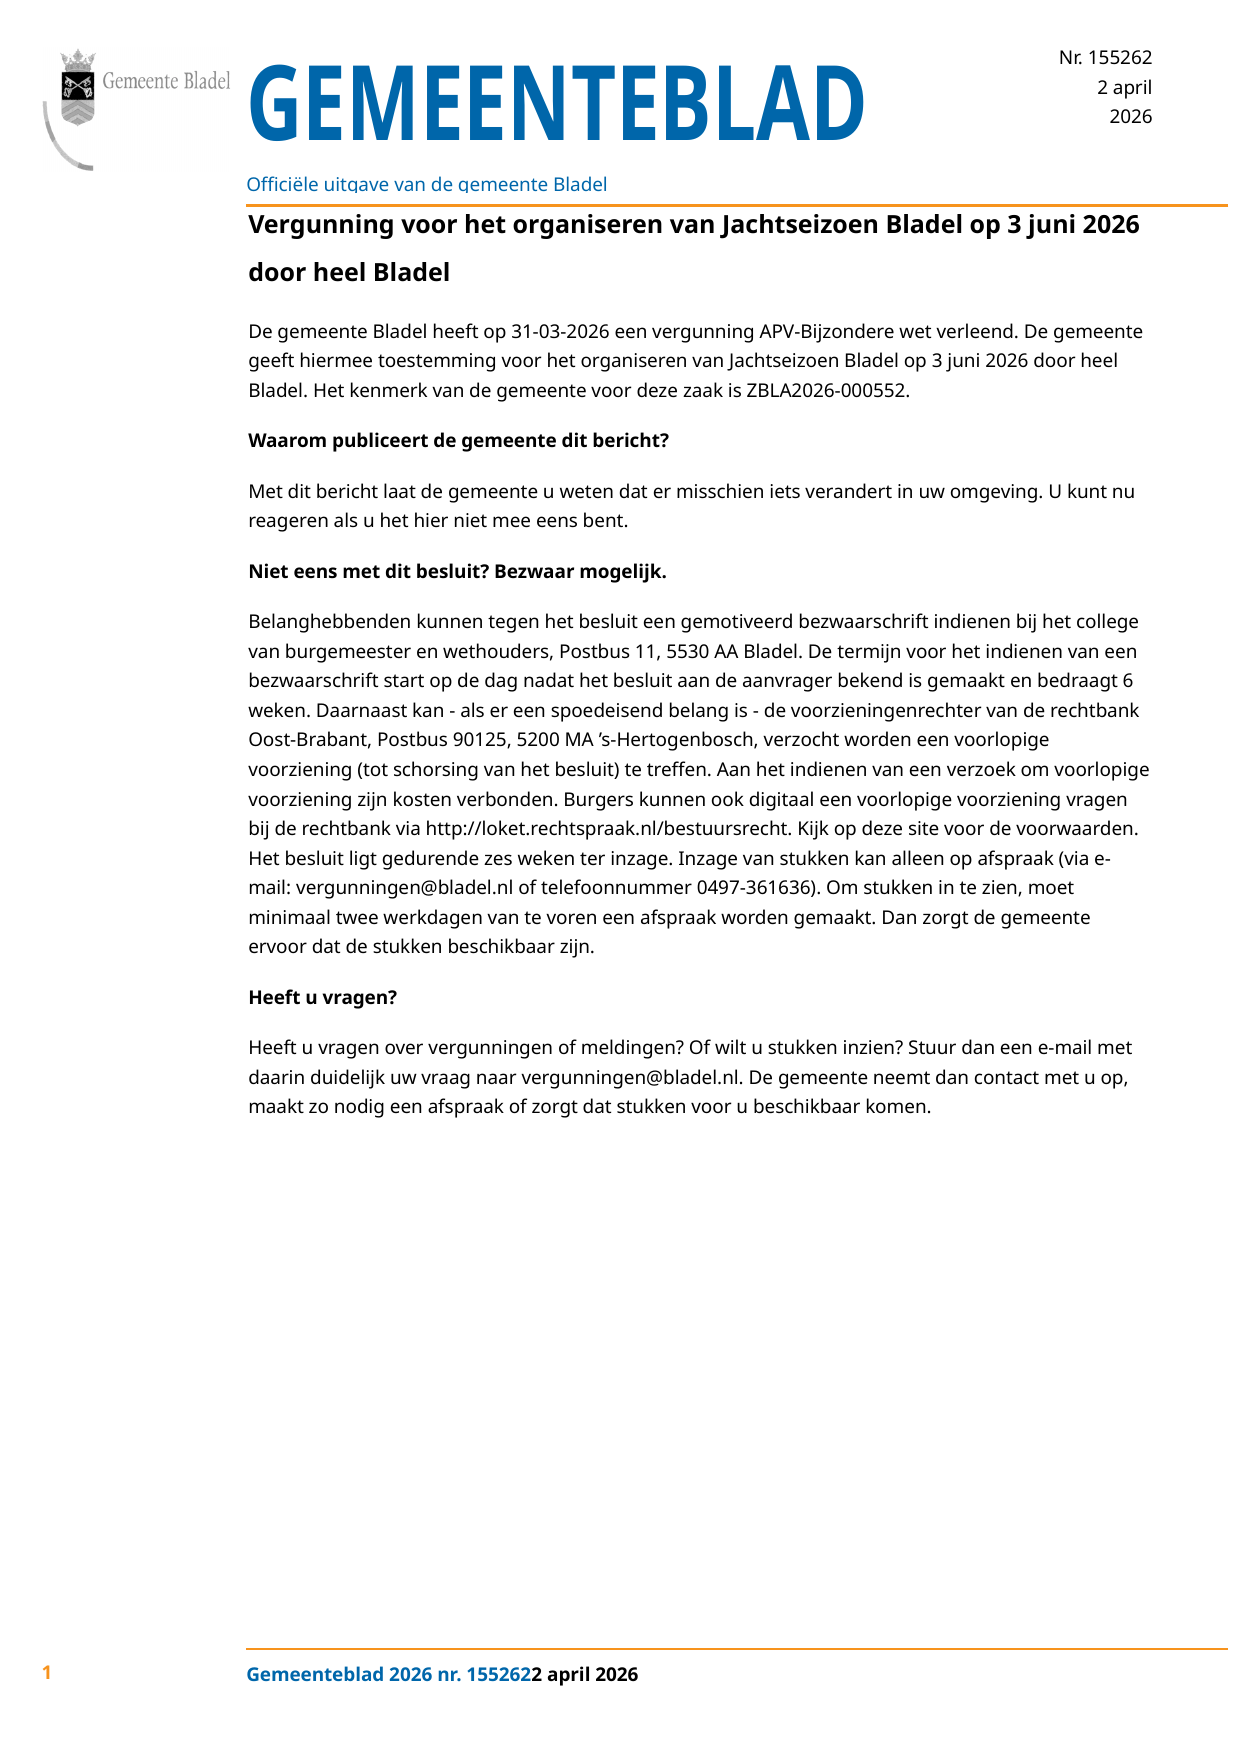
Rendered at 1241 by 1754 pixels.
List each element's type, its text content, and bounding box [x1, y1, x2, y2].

text Niet eens met dit besluit? Bezwaar mogelijk. [248, 558, 1152, 584]
text Heeft u vragen? [248, 984, 1152, 1010]
text Met dit bericht laat de gemeente u weten dat er misschien iets verandert in uw omgeving. U kunt nu reageren als u het hier niet mee eens bent. [248, 478, 1152, 533]
text Belanghebbenden kunnen tegen het besluit een gemotiveerd bezwaarschrift indienen bij het college van burgemeester en wethouders, Postbus 11, 5530 AA Bladel. De termijn voor het indienen van een bezwaarschrift start op de dag nadat het besluit aan de aanvrager bekend is gemaakt en bedraagt 6 weken. Daarnaast kan - als er een spoedeisend belang is - de voorzieningenrechter van de rechtbank Oost-Brabant, Postbus 90125, 5200 MA ’s-Hertogenbosch, verzocht worden een voorlopige voorziening (tot schorsing van het besluit) te treffen. Aan het indienen van een verzoek om voorlopige voorziening zijn kosten verbonden. Burgers kunnen ook digitaal een voorlopige voorziening vragen bij de rechtbank via http://loket.rechtspraak.nl/bestuursrecht. Kijk op deze site voor de voorwaarden. Het besluit ligt gedurende zes weken ter inzage. Inzage van stukken kan alleen op afspraak (via e-mail: vergunningen@bladel.nl of telefoonnummer 0497-361636). Om stukken in te zien, moet minimaal twee werkdagen van te voren een afspraak worden gemaakt. Dan zorgt de gemeente ervoor dat de stukken beschikbaar zijn. [248, 608, 1152, 959]
text Heeft u vragen over vergunningen of meldingen? Of wilt u stukken inzien? Stuur dan een e-mail met daarin duidelijk uw vraag naar vergunningen@bladel.nl. De gemeente neemt dan contact met u op, maakt zo nodig een afspraak of zorgt dat stukken voor u beschikbaar komen. [248, 1034, 1152, 1119]
text Vergunning voor het organiseren van Jachtseizoen Bladel op 3 juni 2026 door heel Bladel [248, 207, 1152, 288]
text Waarom publiceert de gemeente dit bericht? [248, 427, 1152, 453]
text De gemeente Bladel heeft op 31-03-2026 een vergunning APV-Bijzondere wet verleend. De gemeente geeft hiermee toestemming voor het organiseren van Jachtseizoen Bladel op 3 juni 2026 door heel Bladel. Het kenmerk van de gemeente voor deze zaak is ZBLA2026-000552. [248, 318, 1152, 403]
picture [41, 47, 231, 172]
